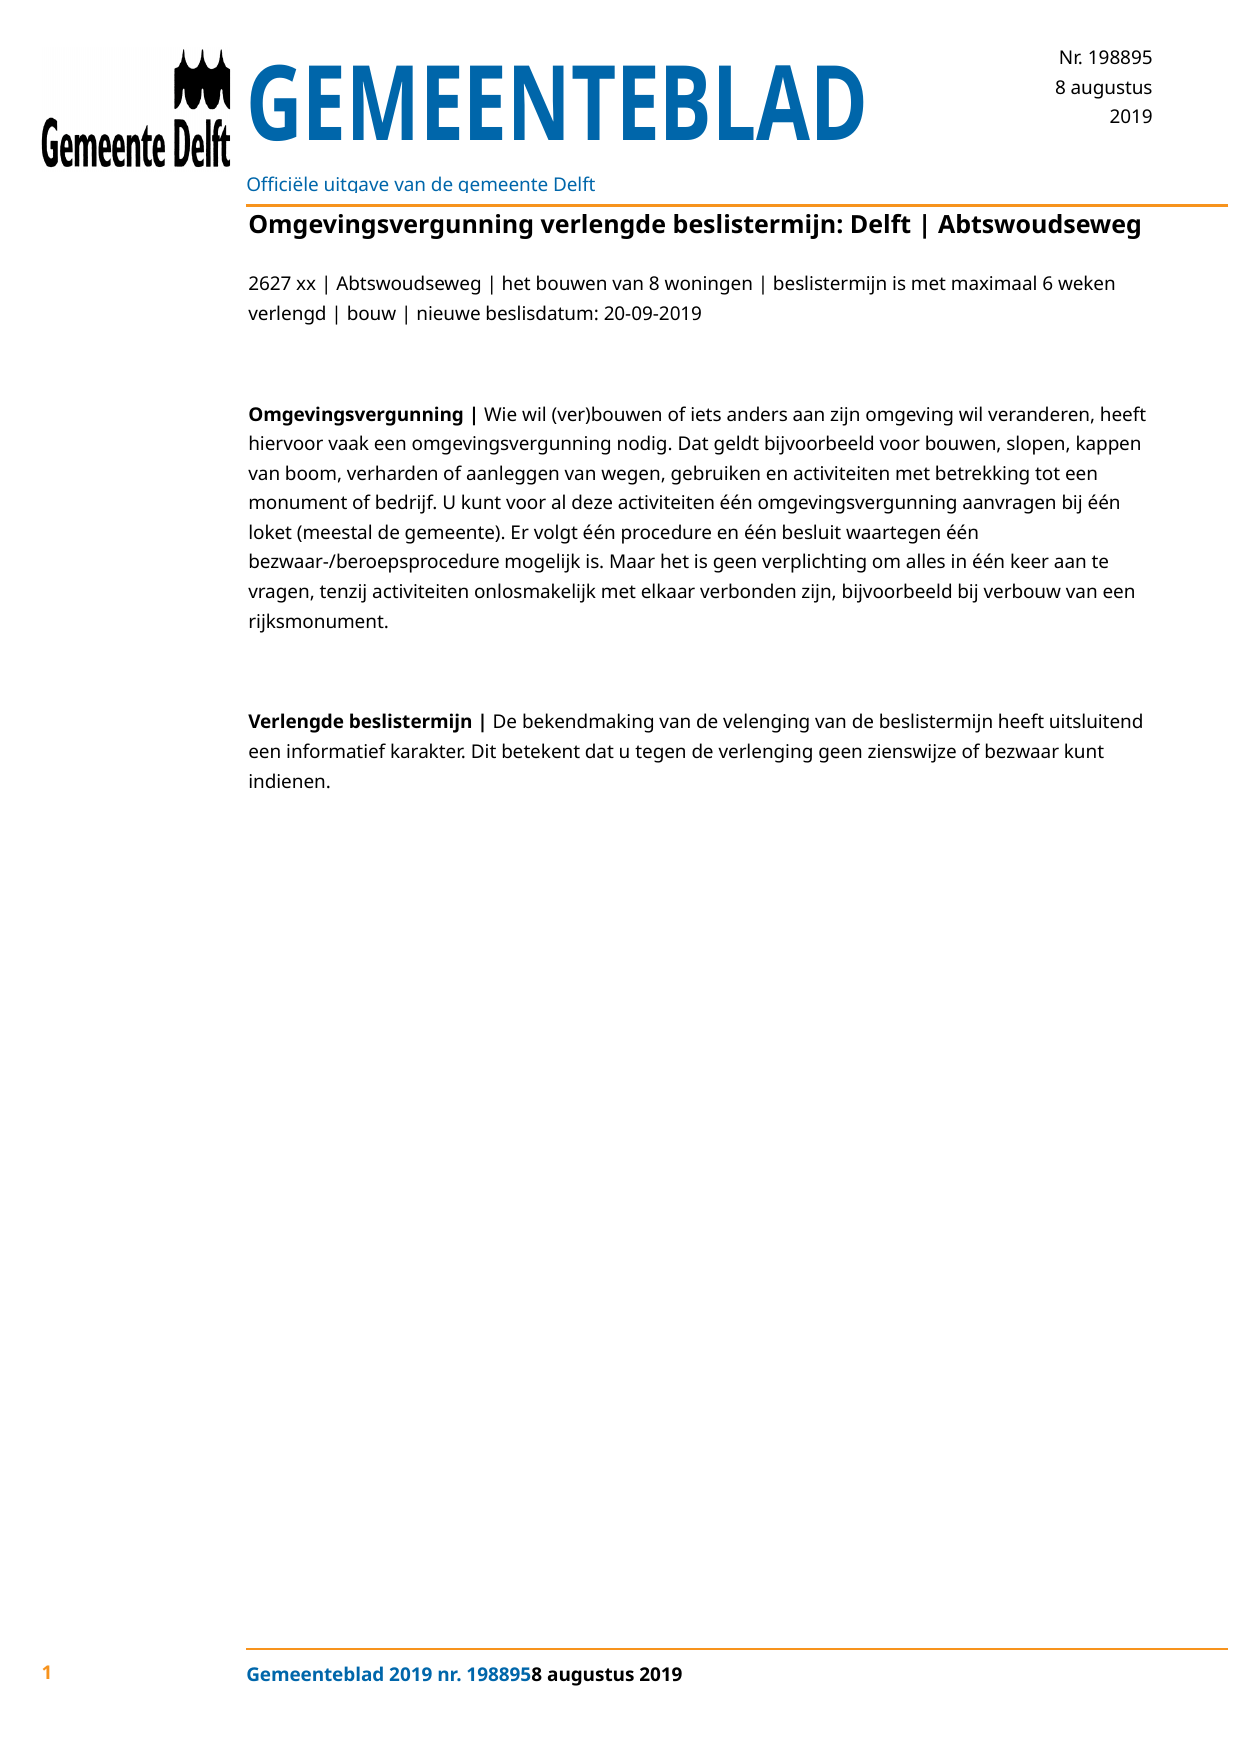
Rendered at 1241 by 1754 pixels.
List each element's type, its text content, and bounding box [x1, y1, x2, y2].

text Verlengde beslistermijn | De bekendmaking van de velenging van de beslistermijn heeft uitsluitend een informatief karakter. Dit betekent dat u tegen de verlenging geen zienswijze of bezwaar kunt indienen. [248, 709, 1152, 793]
text Omgevingsvergunning verlengde beslistermijn: Delft | Abtswoudseweg [248, 207, 1152, 241]
text Omgevingsvergunning | Wie wil (ver)bouwen of iets anders aan zijn omgeving wil veranderen, heeft hiervoor vaak een omgevingsvergunning nodig. Dat geldt bijvoorbeeld voor bouwen, slopen, kappen van boom, verharden of aanleggen van wegen, gebruiken en activiteiten met betrekking tot een monument of bedrijf. U kunt voor al deze activiteiten één omgevingsvergunning aanvragen bij één loket (meestal de gemeente). Er volgt één procedure en één besluit waartegen één bezwaar-/beroepsprocedure mogelijk is. Maar het is geen verplichting om alles in één keer aan te vragen, tenzij activiteiten onlosmakelijk met elkaar verbonden zijn, bijvoorbeeld bij verbouw van een rijksmonument. [248, 401, 1152, 633]
picture [41, 47, 231, 172]
text 2627 xx | Abtswoudseweg | het bouwen van 8 woningen | beslistermijn is met maximaal 6 weken verlengd | bouw | nieuwe beslisdatum: 20-09-2019 [248, 270, 1152, 326]
